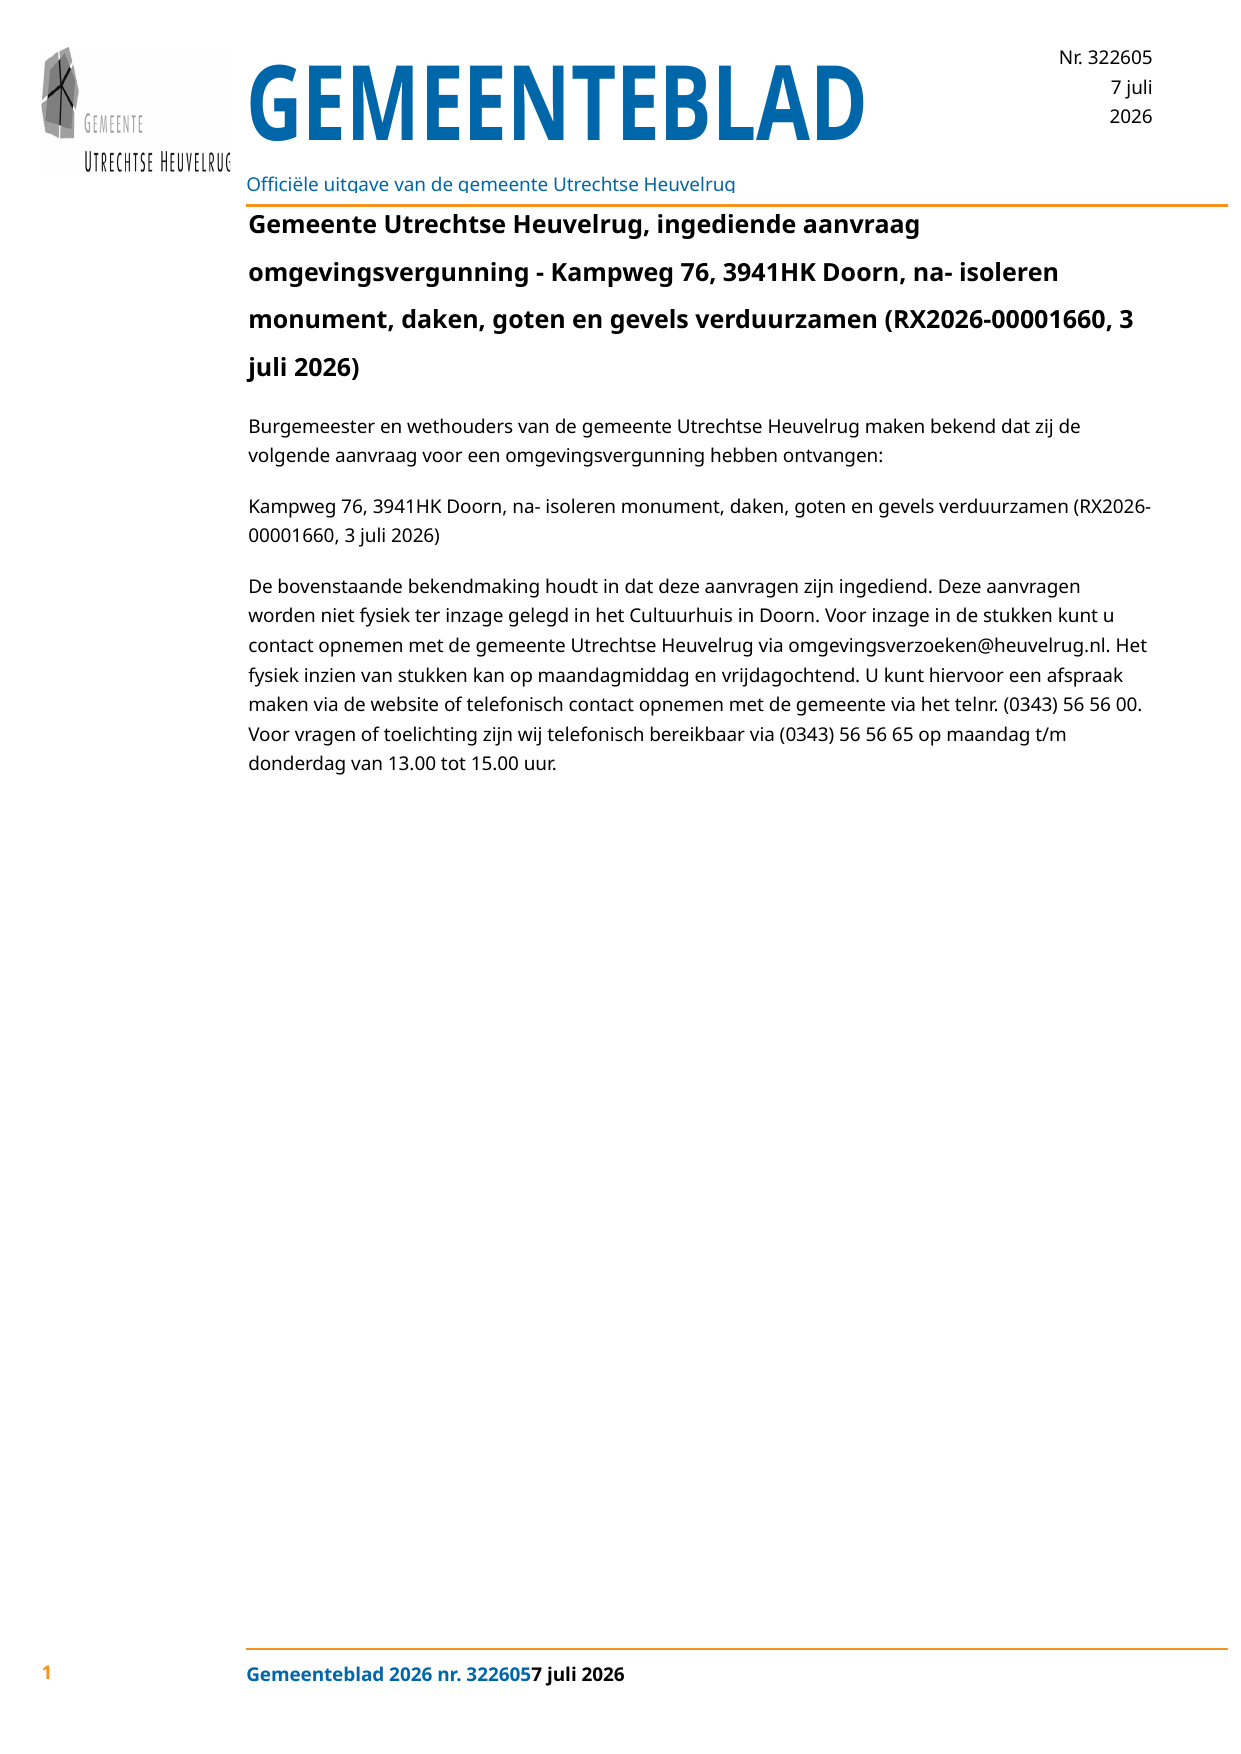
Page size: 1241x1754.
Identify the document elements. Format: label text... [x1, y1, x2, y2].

picture [41, 47, 231, 172]
text Burgemeester en wethouders van de gemeente Utrechtse Heuvelrug maken bekend dat zij de volgende aanvraag voor een omgevingsvergunning hebben ontvangen: [248, 413, 1152, 468]
text De bovenstaande bekendmaking houdt in dat deze aanvragen zijn ingediend. Deze aanvragen worden niet fysiek ter inzage gelegd in het Cultuurhuis in Doorn. Voor inzage in de stukken kunt u contact opnemen met de gemeente Utrechtse Heuvelrug via omgevingsverzoeken@heuvelrug.nl. Het fysiek inzien van stukken kan op maandagmiddag en vrijdagochtend. U kunt hiervoor een afspraak maken via de website of telefonisch contact opnemen met de gemeente via het telnr. (0343) 56 56 00. Voor vragen of toelichting zijn wij telefonisch bereikbaar via (0343) 56 56 65 op maandag t/m donderdag van 13.00 tot 15.00 uur. [248, 573, 1152, 776]
text Kampweg 76, 3941HK Doorn, na- isoleren monument, daken, goten en gevels verduurzamen (RX2026-00001660, 3 juli 2026) [248, 493, 1152, 548]
text Gemeente Utrechtse Heuvelrug, ingediende aanvraag omgevingsvergunning - Kampweg 76, 3941HK Doorn, na- isoleren monument, daken, goten en gevels verduurzamen (RX2026-00001660, 3 juli 2026) [248, 207, 1152, 384]
